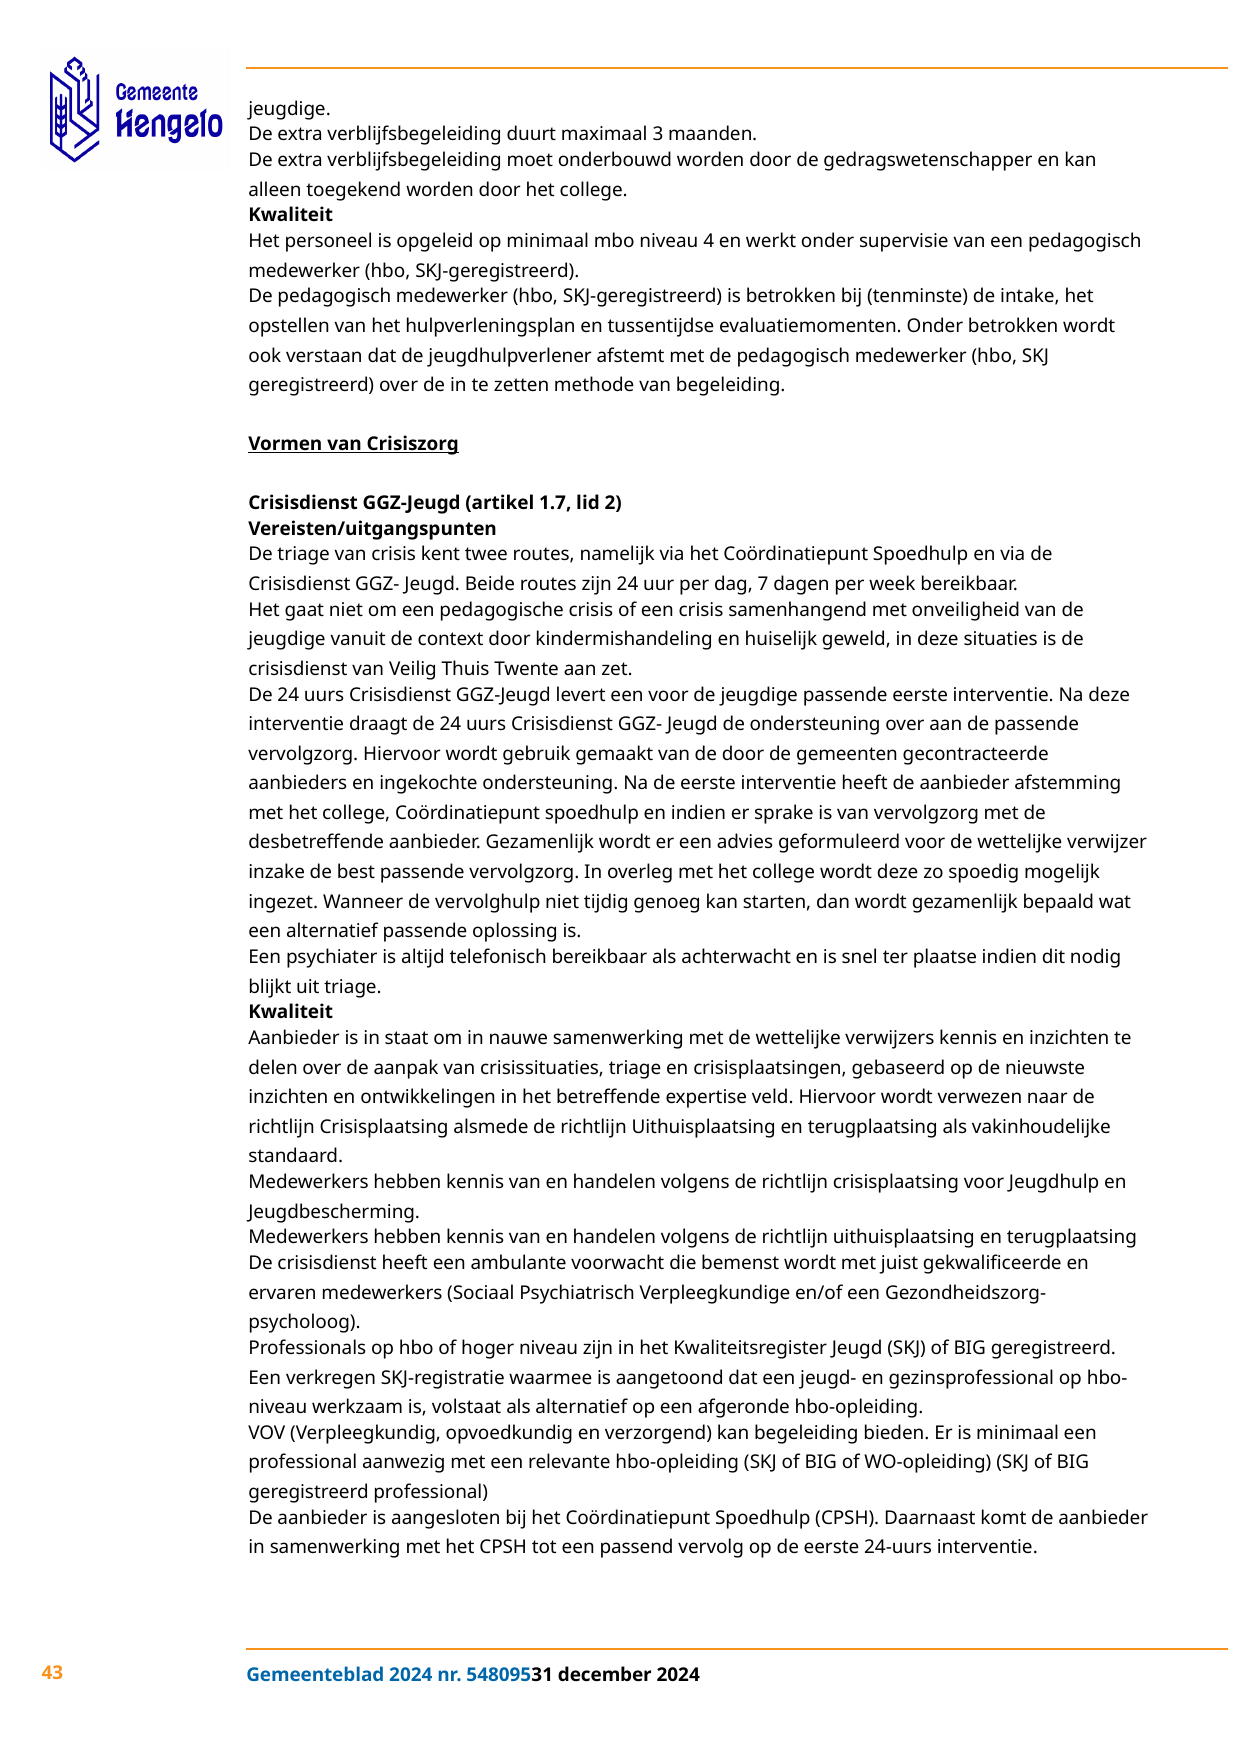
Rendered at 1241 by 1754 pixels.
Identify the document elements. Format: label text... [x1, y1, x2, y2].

table_cell Een psychiater is altijd telefonisch bereikbaar als achterwacht en is snel ter plaatse indien dit nodig blijkt uit triage. [248, 943, 1152, 998]
table_cell De 24 uurs Crisisdienst GGZ-Jeugd levert een voor de jeugdige passende eerste interventie. Na deze interventie draagt de 24 uurs Crisisdienst GGZ- Jeugd de ondersteuning over aan de passende vervolgzorg. Hiervoor wordt gebruik gemaakt van de door de gemeenten gecontracteerde aanbieders en ingekochte ondersteuning. Na de eerste interventie heeft de aanbieder afstemming met het college, Coördinatiepunt spoedhulp en indien er sprake is van vervolgzorg met de desbetreffende aanbieder. Gezamenlijk wordt er een advies geformuleerd voor de wettelijke verwijzer inzake de best passende vervolgzorg. In overleg met het college wordt deze zo spoedig mogelijk ingezet. Wanneer de vervolghulp niet tijdig genoeg kan starten, dan wordt gezamenlijk bepaald wat een alternatief passende oplossing is. [248, 681, 1152, 943]
table_cell De extra verblijfsbegeleiding moet onderbouwd worden door de gedragswetenschapper en kan alleen toegekend worden door het college. [248, 146, 1152, 202]
table_cell VOV (Verpleegkundig, opvoedkundig en verzorgend) kan begeleiding bieden. Er is minimaal een professional aanwezig met een relevante hbo-opleiding (SKJ of BIG of WO-opleiding) (SKJ of BIG geregistreerd professional) [248, 1419, 1152, 1504]
table_cell De extra verblijfsbegeleiding duurt maximaal 3 maanden. [248, 121, 1152, 146]
picture [41, 47, 231, 172]
text Vormen van Crisiszorg [248, 430, 1152, 456]
table_cell Aanbieder is in staat om in nauwe samenwerking met de wettelijke verwijzers kennis en inzichten te delen over de aanpak van crisissituaties, triage en crisisplaatsingen, gebaseerd op de nieuwste inzichten en ontwikkelingen in het betreffende expertise veld. Hiervoor wordt verwezen naar de richtlijn Crisisplaatsing alsmede de richtlijn Uithuisplaatsing en terugplaatsing als vakinhoudelijke standaard. [248, 1024, 1152, 1168]
table_cell jeugdige. [248, 95, 1152, 121]
table_cell Medewerkers hebben kennis van en handelen volgens de richtlijn crisisplaatsing voor Jeugdhulp en Jeugdbescherming. [248, 1168, 1152, 1224]
table_cell De crisisdienst heeft een ambulante voorwacht die bemenst wordt met juist gekwalificeerde en ervaren medewerkers (Sociaal Psychiatrisch Verpleegkundige en/of een Gezondheidszorg-psycholoog). [248, 1249, 1152, 1334]
table_cell Kwaliteit [248, 999, 1152, 1024]
table_cell De aanbieder is aangesloten bij het Coördinatiepunt Spoedhulp (CPSH). Daarnaast komt de aanbieder in samenwerking met het CPSH tot een passend vervolg op de eerste 24-uurs interventie. [248, 1504, 1152, 1559]
table_cell De pedagogisch medewerker (hbo, SKJ-geregistreerd) is betrokken bij (tenminste) de intake, het opstellen van het hulpverleningsplan en tussentijdse evaluatiemomenten. Onder betrokken wordt ook verstaan dat de jeugdhulpverlener afstemt met de pedagogisch medewerker (hbo, SKJ geregistreerd) over de in te zetten methode van begeleiding. [248, 283, 1152, 397]
table_header Crisisdienst GGZ-Jeugd (artikel 1.7, lid 2) [248, 489, 1152, 515]
table_cell Kwaliteit [248, 202, 1152, 227]
table_cell Professionals op hbo of hoger niveau zijn in het Kwaliteitsregister Jeugd (SKJ) of BIG geregistreerd. Een verkregen SKJ-registratie waarmee is aangetoond dat een jeugd- en gezinsprofessional op hbo-niveau werkzaam is, volstaat als alternatief op een afgeronde hbo-opleiding. [248, 1334, 1152, 1419]
table_cell De triage van crisis kent twee routes, namelijk via het Coördinatiepunt Spoedhulp en via de Crisisdienst GGZ- Jeugd. Beide routes zijn 24 uur per dag, 7 dagen per week bereikbaar. [248, 541, 1152, 596]
table_cell Medewerkers hebben kennis van en handelen volgens de richtlijn uithuisplaatsing en terugplaatsing [248, 1224, 1152, 1249]
table_cell Het gaat niet om een pedagogische crisis of een crisis samenhangend met onveiligheid van de jeugdige vanuit de context door kindermishandeling en huiselijk geweld, in deze situaties is de crisisdienst van Veilig Thuis Twente aan zet. [248, 596, 1152, 681]
table_cell Vereisten/uitgangspunten [248, 515, 1152, 541]
table_cell Het personeel is opgeleid op minimaal mbo niveau 4 en werkt onder supervisie van een pedagogisch medewerker (hbo, SKJ-geregistreerd). [248, 227, 1152, 283]
